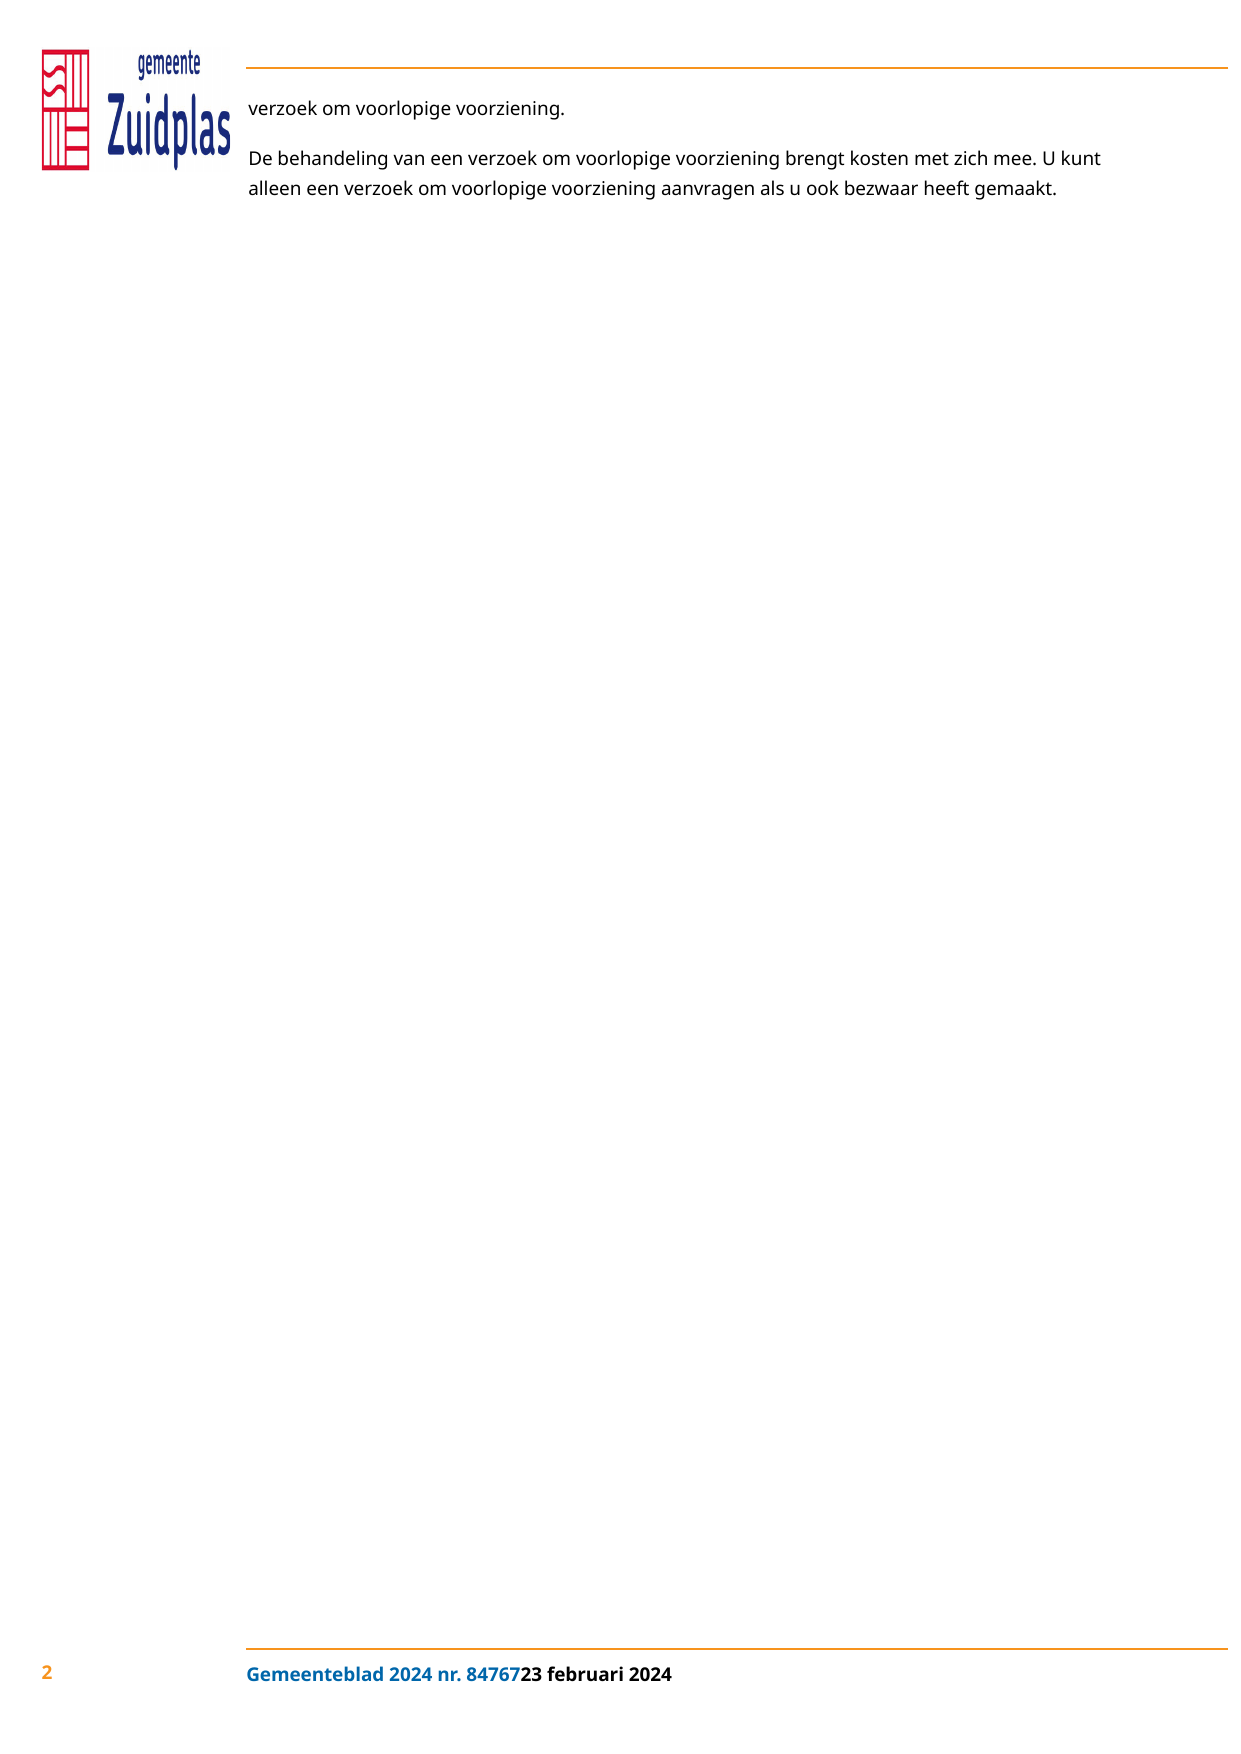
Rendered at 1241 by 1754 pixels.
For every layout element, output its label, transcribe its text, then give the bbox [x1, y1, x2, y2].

text verzoek om voorlopige voorziening. [248, 95, 1152, 121]
picture [41, 47, 231, 172]
text De behandeling van een verzoek om voorlopige voorziening brengt kosten met zich mee. U kunt alleen een verzoek om voorlopige voorziening aanvragen als u ook bezwaar heeft gemaakt. [248, 145, 1152, 201]
